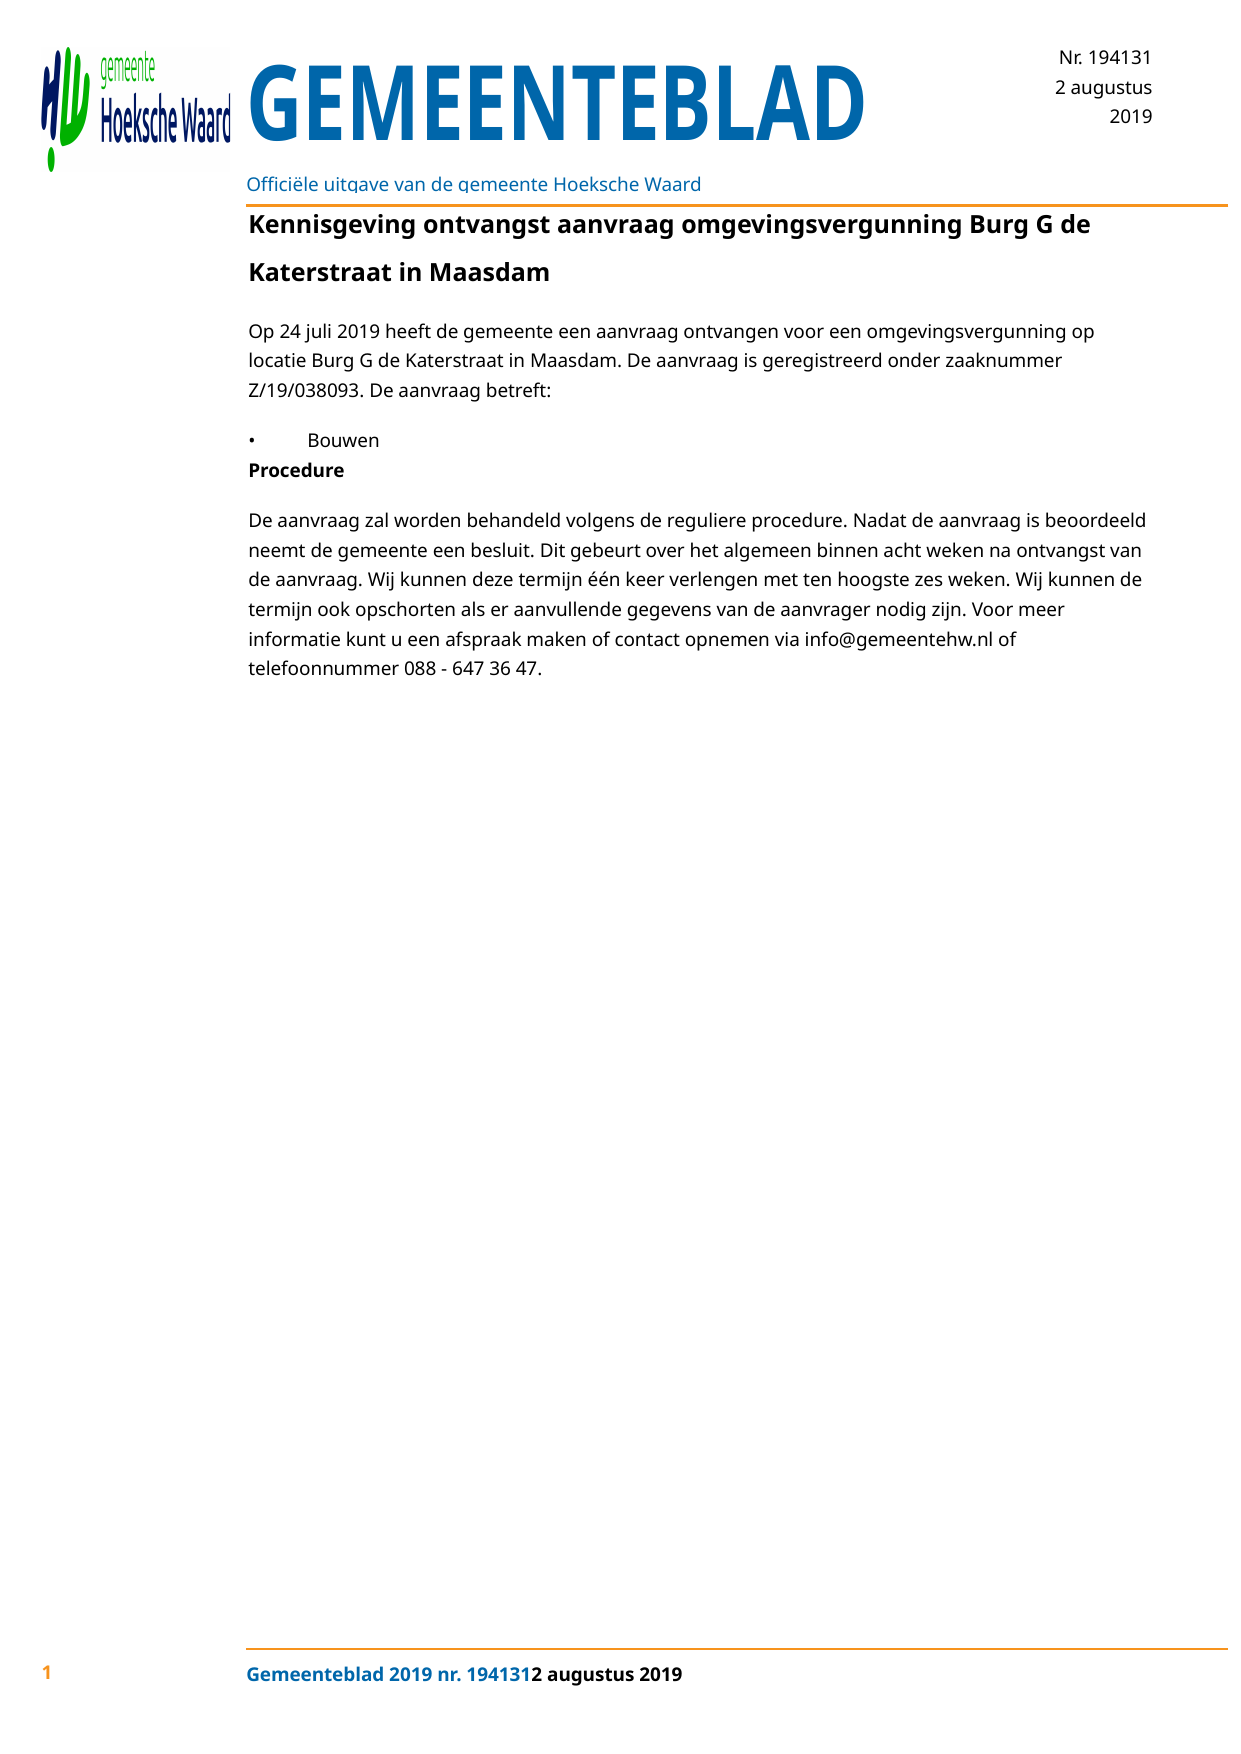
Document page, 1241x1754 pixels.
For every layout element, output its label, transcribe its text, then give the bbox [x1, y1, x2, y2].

text Kennisgeving ontvangst aanvraag omgevingsvergunning Burg G de Katerstraat in Maasdam [248, 207, 1152, 288]
text Op 24 juli 2019 heeft de gemeente een aanvraag ontvangen voor een omgevingsvergunning op locatie Burg G de Katerstraat in Maasdam. De aanvraag is geregistreerd onder zaaknummer Z/19/038093. De aanvraag betreft: [248, 318, 1152, 403]
list Bouwen [248, 427, 1152, 453]
picture [41, 47, 231, 172]
text De aanvraag zal worden behandeld volgens de reguliere procedure. Nadat de aanvraag is beoordeeld neemt de gemeente een besluit. Dit gebeurt over het algemeen binnen acht weken na ontvangst van de aanvraag. Wij kunnen deze termijn één keer verlengen met ten hoogste zes weken. Wij kunnen de termijn ook opschorten als er aanvullende gegevens van de aanvrager nodig zijn. Voor meer informatie kunt u een afspraak maken of contact opnemen via info@gemeentehw.nl of telefoonnummer 088 - 647 36 47. [248, 507, 1152, 681]
text Procedure [248, 457, 1152, 483]
